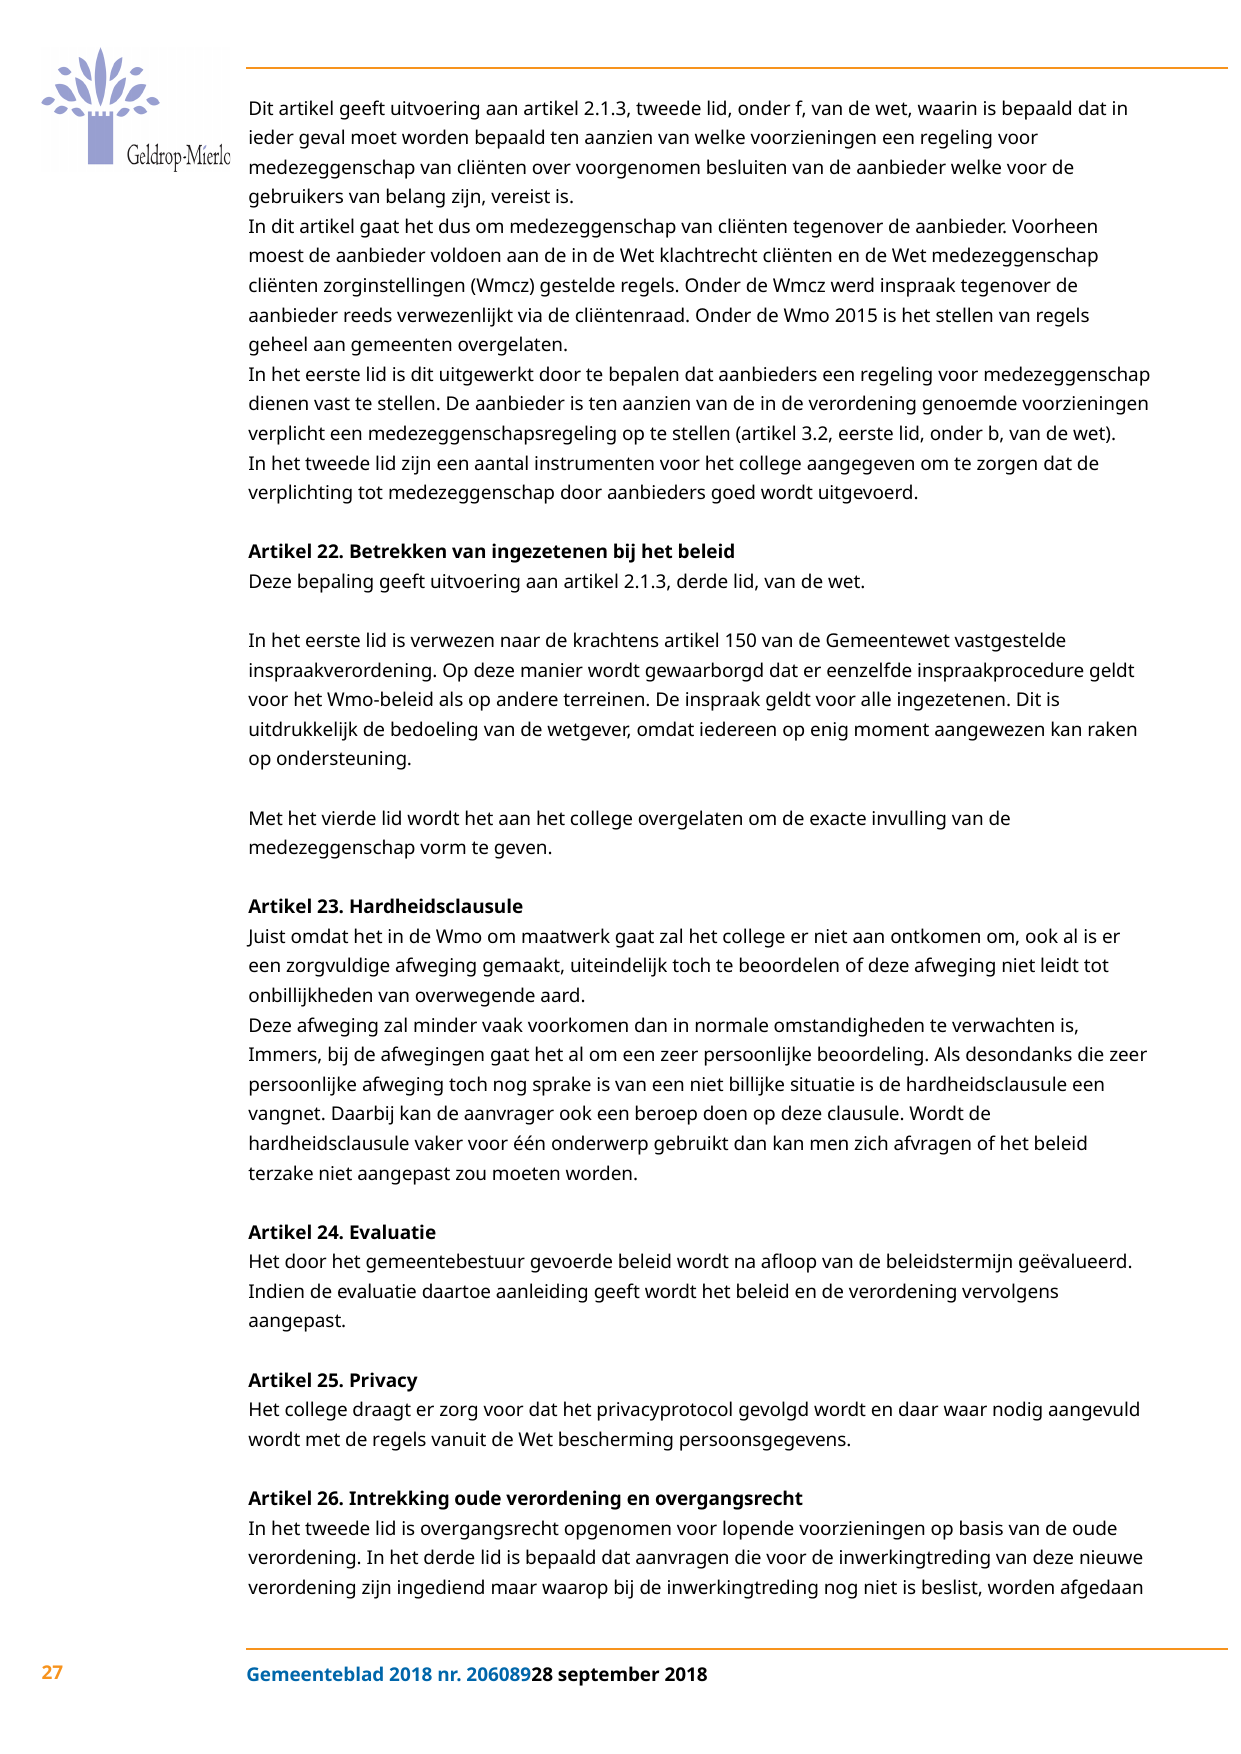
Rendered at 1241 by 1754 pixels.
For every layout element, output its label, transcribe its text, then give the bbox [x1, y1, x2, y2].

text Artikel 22. Betrekken van ingezetenen bij het beleid [248, 538, 1152, 564]
text Juist omdat het in de Wmo om maatwerk gaat zal het college er niet aan ontkomen om, ook al is er een zorgvuldige afweging gemaakt, uiteindelijk toch te beoordelen of deze afweging niet leidt tot onbillijkheden van overwegende aard. [248, 923, 1152, 1008]
text In het tweede lid is overgangsrecht opgenomen voor lopende voorzieningen op basis van de oude verordening. In het derde lid is bepaald dat aanvragen die voor de inwerkingtreding van deze nieuwe verordening zijn ingediend maar waarop bij de inwerkingtreding nog niet is beslist, worden afgedaan [248, 1515, 1152, 1600]
text Artikel 26. Intrekking oude verordening en overgangsrecht [248, 1485, 1152, 1511]
text Deze afweging zal minder vaak voorkomen dan in normale omstandigheden te verwachten is, Immers, bij de afwegingen gaat het al om een zeer persoonlijke beoordeling. Als desondanks die zeer persoonlijke afweging toch nog sprake is van een niet billijke situatie is de hardheidsclausule een vangnet. Daarbij kan de aanvrager ook een beroep doen op deze clausule. Wordt de hardheidsclausule vaker voor één onderwerp gebruikt dan kan men zich afvragen of het beleid terzake niet aangepast zou moeten worden. [248, 1012, 1152, 1186]
text Het college draagt er zorg voor dat het privacyprotocol gevolgd wordt en daar waar nodig aangevuld wordt met de regels vanuit de Wet bescherming persoonsgegevens. [248, 1396, 1152, 1452]
text Artikel 23. Hardheidsclausule [248, 893, 1152, 919]
text Artikel 25. Privacy [248, 1367, 1152, 1393]
text In het eerste lid is verwezen naar de krachtens artikel 150 van de Gemeentewet vastgestelde inspraakverordening. Op deze manier wordt gewaarborgd dat er eenzelfde inspraakprocedure geldt voor het Wmo-beleid als op andere terreinen. De inspraak geldt voor alle ingezetenen. Dit is uitdrukkelijk de bedoeling van de wetgever, omdat iedereen op enig moment aangewezen kan raken op ondersteuning. [248, 627, 1152, 771]
text Deze bepaling geeft uitvoering aan artikel 2.1.3, derde lid, van de wet. [248, 568, 1152, 594]
text Artikel 24. Evaluatie [248, 1219, 1152, 1245]
picture [41, 47, 231, 172]
text In het tweede lid zijn een aantal instrumenten voor het college aangegeven om te zorgen dat de verplichting tot medezeggenschap door aanbieders goed wordt uitgevoerd. [248, 450, 1152, 505]
text Dit artikel geeft uitvoering aan artikel 2.1.3, tweede lid, onder f, van de wet, waarin is bepaald dat in ieder geval moet worden bepaald ten aanzien van welke voorzieningen een regeling voor medezeggenschap van cliënten over voorgenomen besluiten van de aanbieder welke voor de gebruikers van belang zijn, vereist is. [248, 95, 1152, 209]
text In dit artikel gaat het dus om medezeggenschap van cliënten tegenover de aanbieder. Voorheen moest de aanbieder voldoen aan de in de Wet klachtrecht cliënten en de Wet medezeggenschap cliënten zorginstellingen (Wmcz) gestelde regels. Onder de Wmcz werd inspraak tegenover de aanbieder reeds verwezenlijkt via de cliëntenraad. Onder de Wmo 2015 is het stellen van regels geheel aan gemeenten overgelaten. [248, 213, 1152, 357]
text Met het vierde lid wordt het aan het college overgelaten om de exacte invulling van de medezeggenschap vorm te geven. [248, 805, 1152, 860]
text Het door het gemeentebestuur gevoerde beleid wordt na afloop van de beleidstermijn geëvalueerd. Indien de evaluatie daartoe aanleiding geeft wordt het beleid en de verordening vervolgens aangepast. [248, 1248, 1152, 1333]
text In het eerste lid is dit uitgewerkt door te bepalen dat aanbieders een regeling voor medezeggenschap dienen vast te stellen. De aanbieder is ten aanzien van de in de verordening genoemde voorzieningen verplicht een medezeggenschapsregeling op te stellen (artikel 3.2, eerste lid, onder b, van de wet). [248, 361, 1152, 446]
